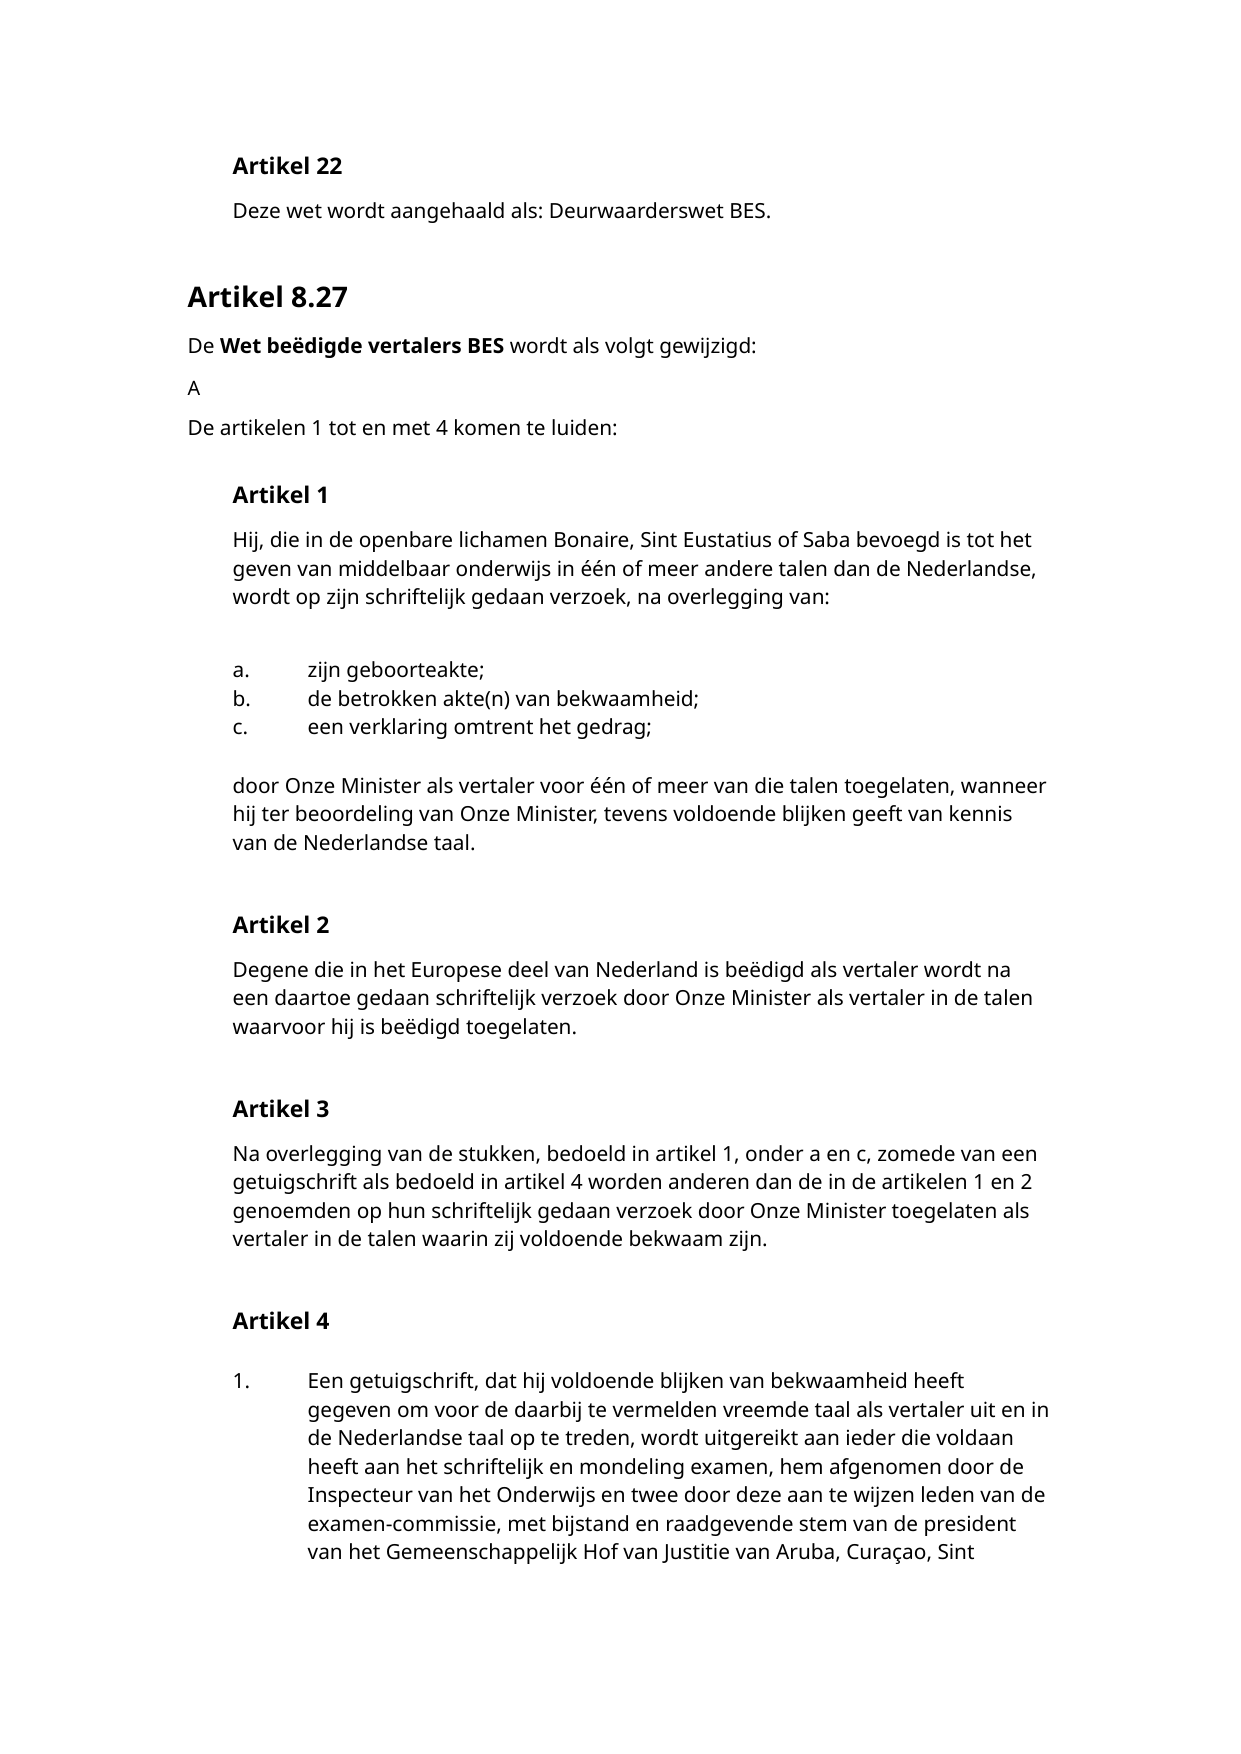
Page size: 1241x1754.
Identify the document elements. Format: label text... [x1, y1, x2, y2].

subtitle Artikel 8.27 [187, 277, 1053, 316]
text Hij, die in de openbare lichamen Bonaire, Sint Eustatius of Saba bevoegd is tot het geven van middelbaar onderwijs in één of meer andere talen dan de Nederlandse, wordt op zijn schriftelijk gedaan verzoek, na overlegging van: [232, 525, 1053, 611]
text A [187, 374, 1053, 401]
subtitle Artikel 3 [232, 1093, 1053, 1124]
subtitle Artikel 1 [232, 479, 1053, 510]
list zijn geboorteakte; [232, 656, 1053, 684]
text De artikelen 1 tot en met 4 komen te luiden: [187, 413, 1053, 441]
subtitle Artikel 2 [232, 909, 1053, 940]
subtitle Artikel 22 [232, 150, 1053, 181]
list een verklaring omtrent het gedrag; [232, 712, 1053, 741]
text Deze wet wordt aangehaald als: Deurwaarderswet BES. [232, 196, 1053, 225]
text Na overlegging van de stukken, bedoeld in artikel 1, onder a en c, zomede van een getuigschrift als bedoeld in artikel 4 worden anderen dan de in de artikelen 1 en 2 genoemden op hun schriftelijk gedaan verzoek door Onze Minister toegelaten als vertaler in de talen waarin zij voldoende bekwaam zijn. [232, 1139, 1053, 1253]
subtitle Artikel 4 [232, 1305, 1053, 1336]
text De Wet beëdigde vertalers BES wordt als volgt gewijzigd: [187, 331, 1053, 359]
text door Onze Minister als vertaler voor één of meer van die talen toegelaten, wanneer hij ter beoordeling van Onze Minister, tevens voldoende blijken geeft van kennis van de Nederlandse taal. [232, 771, 1053, 856]
list Een getuigschrift, dat hij voldoende blijken van bekwaamheid heeft gegeven om voor de daarbij te vermelden vreemde taal als vertaler uit en in de Nederlandse taal op te treden, wordt uitgereikt aan ieder die voldaan heeft aan het schriftelijk en mondeling examen, hem afgenomen door de Inspecteur van het Onderwijs en twee door deze aan te wijzen leden van de examen-commissie, met bijstand en raadgevende stem van de president van het Gemeenschappelijk Hof van Justitie van Aruba, Curaçao, Sint [232, 1366, 1053, 1566]
list de betrokken akte(n) van bekwaamheid; [232, 684, 1053, 712]
text Degene die in het Europese deel van Nederland is beëdigd als vertaler wordt na een daartoe gedaan schriftelijk verzoek door Onze Minister als vertaler in de talen waarvoor hij is beëdigd toegelaten. [232, 955, 1053, 1040]
